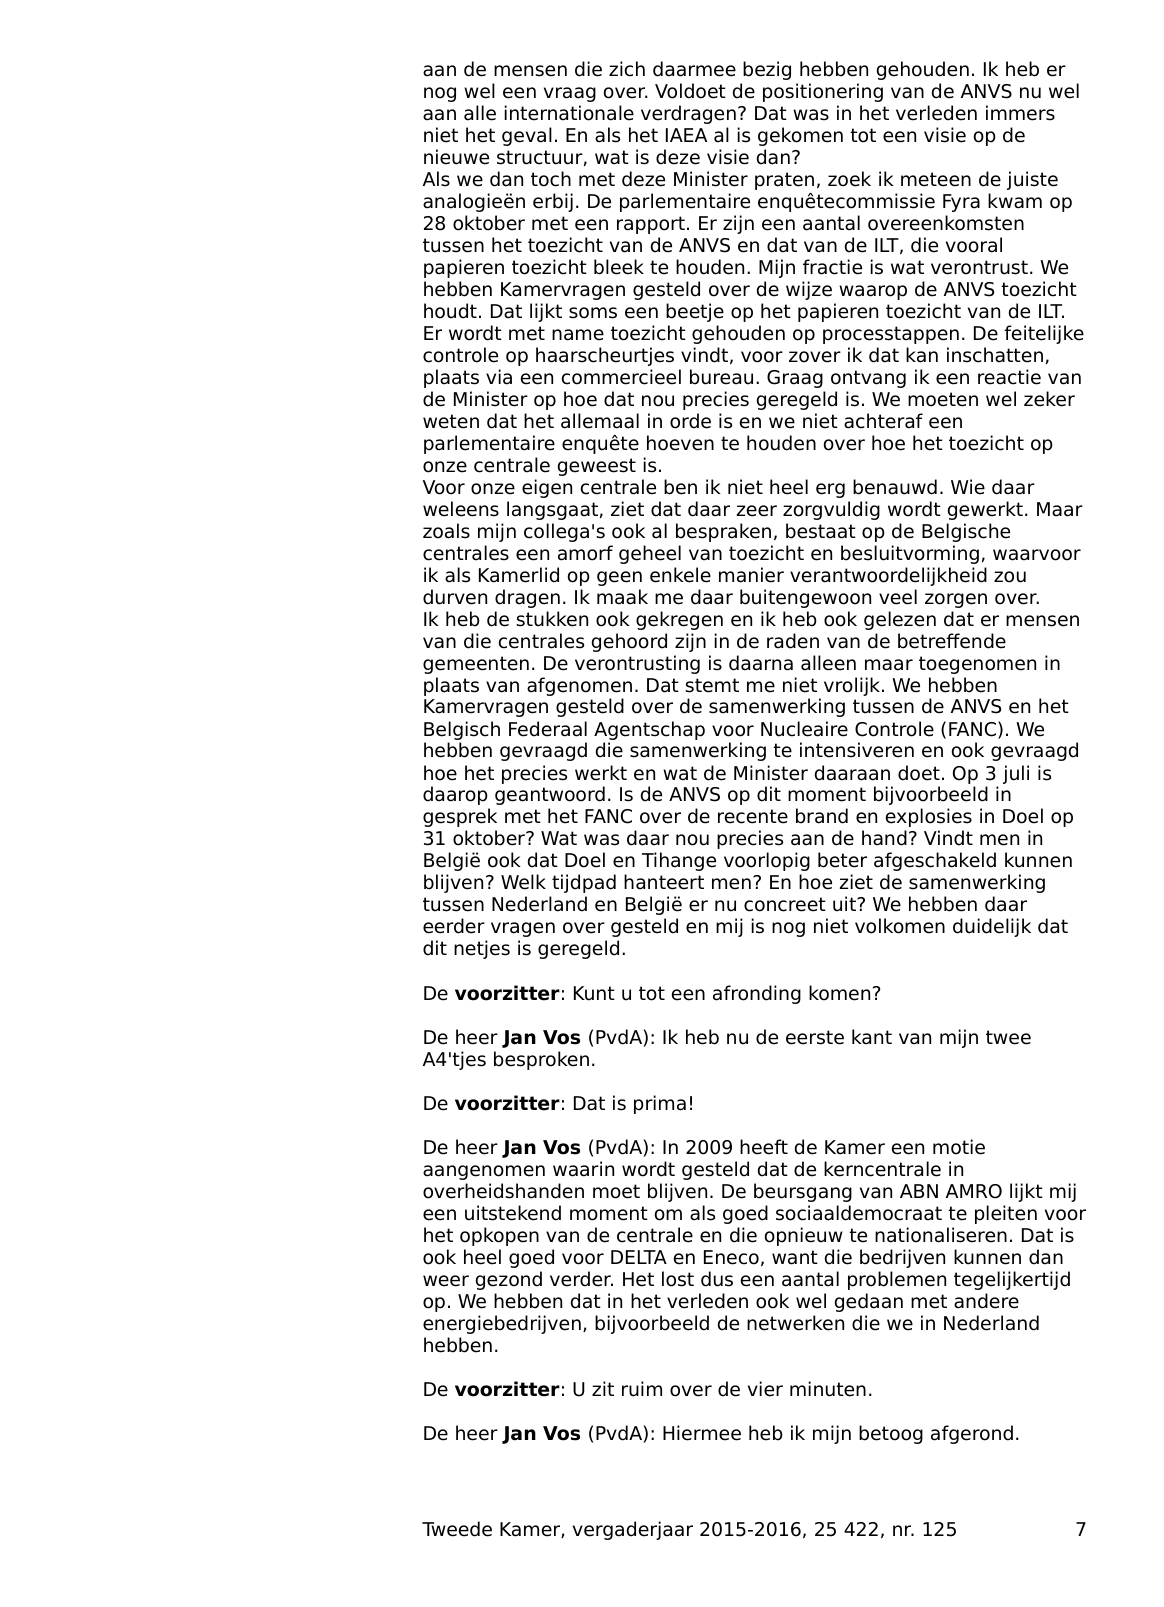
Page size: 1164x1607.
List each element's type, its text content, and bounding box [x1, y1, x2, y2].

text De voorzitter: Dat is prima! [422, 1093, 1087, 1115]
text De voorzitter: Kunt u tot een afronding komen? [422, 982, 1087, 1004]
text De heer Jan Vos (PvdA): Ik heb nu de eerste kant van mijn twee A4'tjes besproken. [422, 1027, 1087, 1071]
text De voorzitter: U zit ruim over de vier minuten. [422, 1379, 1087, 1401]
text De heer Jan Vos (PvdA): In 2009 heeft de Kamer een motie aangenomen waarin wordt gesteld dat de kerncentrale in overheidshanden moet blijven. De beursgang van ABN AMRO lijkt mij een uitstekend moment om als goed sociaaldemocraat te pleiten voor het opkopen van de centrale en die opnieuw te nationaliseren. Dat is ook heel goed voor DELTA en Eneco, want die bedrijven kunnen dan weer gezond verder. Het lost dus een aantal problemen tegelijkertijd op. We hebben dat in het verleden ook wel gedaan met andere energiebedrijven, bijvoorbeeld de netwerken die we in Nederland hebben. [422, 1137, 1087, 1357]
text aan de mensen die zich daarmee bezig hebben gehouden. Ik heb er nog wel een vraag over. Voldoet de positionering van de ANVS nu wel aan alle internationale verdragen? Dat was in het verleden immers niet het geval. En als het IAEA al is gekomen tot een visie op de nieuwe structuur, wat is deze visie dan? [422, 59, 1087, 169]
text De heer Jan Vos (PvdA): Hiermee heb ik mijn betoog afgerond. [422, 1423, 1087, 1445]
text Ik heb de stukken ook gekregen en ik heb ook gelezen dat er mensen van die centrales gehoord zijn in de raden van de betreffende gemeenten. De verontrusting is daarna alleen maar toegenomen in plaats van afgenomen. Dat stemt me niet vrolijk. We hebben Kamervragen gesteld over de samenwerking tussen de ANVS en het Belgisch Federaal Agentschap voor Nucleaire Controle (FANC). We hebben gevraagd die samenwerking te intensiveren en ook gevraagd hoe het precies werkt en wat de Minister daaraan doet. Op 3 juli is daarop geantwoord. Is de ANVS op dit moment bijvoorbeeld in gesprek met het FANC over de recente brand en explosies in Doel op 31 oktober? Wat was daar nou precies aan de hand? Vindt men in België ook dat Doel en Tihange voorlopig beter afgeschakeld kunnen blijven? Welk tijdpad hanteert men? En hoe ziet de samenwerking tussen Nederland en België er nu concreet uit? We hebben daar eerder vragen over gesteld en mij is nog niet volkomen duidelijk dat dit netjes is geregeld. [422, 608, 1087, 960]
text Als we dan toch met deze Minister praten, zoek ik meteen de juiste analogieën erbij. De parlementaire enquêtecommissie Fyra kwam op 28 oktober met een rapport. Er zijn een aantal overeenkomsten tussen het toezicht van de ANVS en dat van de ILT, die vooral papieren toezicht bleek te houden. Mijn fractie is wat verontrust. We hebben Kamervragen gesteld over de wijze waarop de ANVS toezicht houdt. Dat lijkt soms een beetje op het papieren toezicht van de ILT. Er wordt met name toezicht gehouden op processtappen. De feitelijke controle op haarscheurtjes vindt, voor zover ik dat kan inschatten, plaats via een commercieel bureau. Graag ontvang ik een reactie van de Minister op hoe dat nou precies geregeld is. We moeten wel zeker weten dat het allemaal in orde is en we niet achteraf een parlementaire enquête hoeven te houden over hoe het toezicht op onze centrale geweest is. [422, 169, 1087, 477]
text Voor onze eigen centrale ben ik niet heel erg benauwd. Wie daar weleens langsgaat, ziet dat daar zeer zorgvuldig wordt gewerkt. Maar zoals mijn collega's ook al bespraken, bestaat op de Belgische centrales een amorf geheel van toezicht en besluitvorming, waarvoor ik als Kamerlid op geen enkele manier verantwoordelijkheid zou durven dragen. Ik maak me daar buitengewoon veel zorgen over. [422, 477, 1087, 608]
